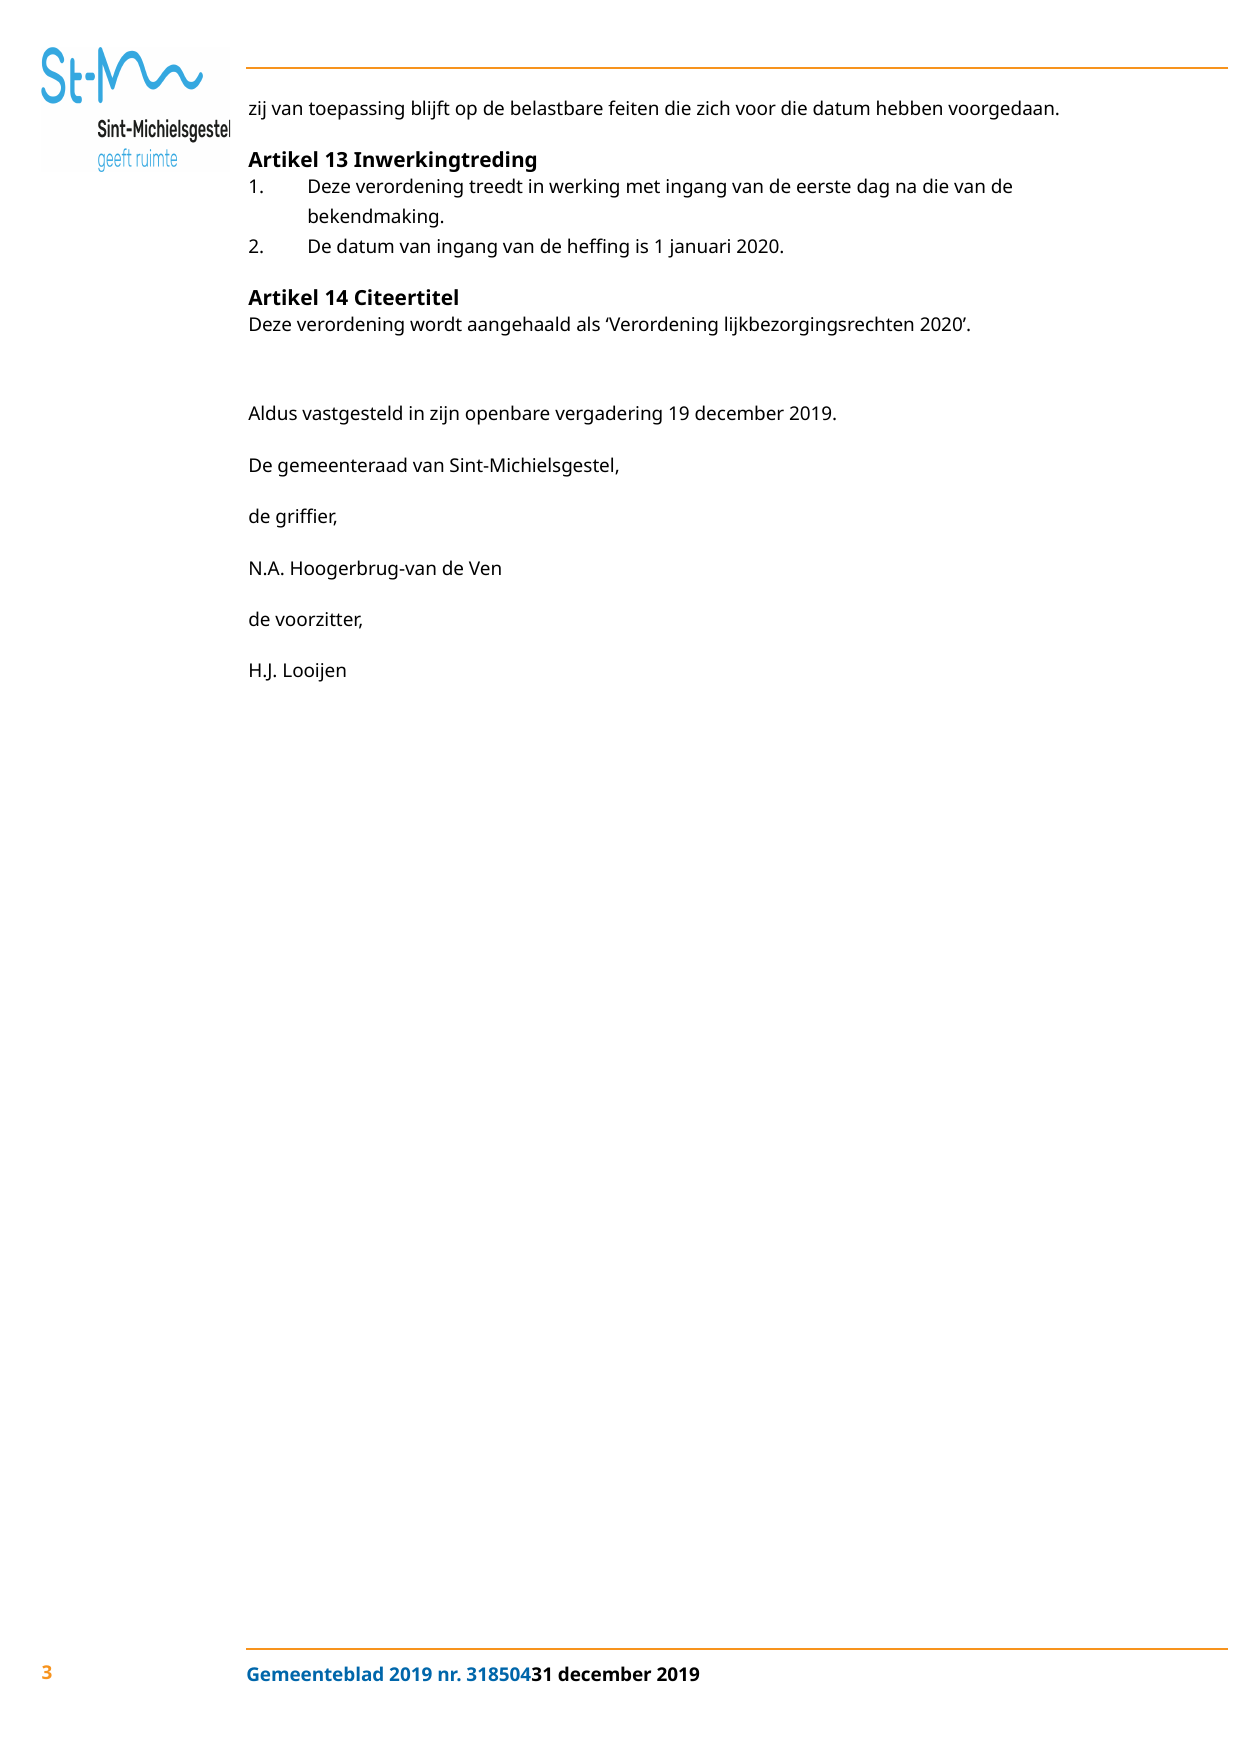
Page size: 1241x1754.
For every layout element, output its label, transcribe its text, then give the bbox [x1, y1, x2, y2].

text de griffier, [248, 503, 1152, 529]
text Artikel 14 Citeertitel [248, 283, 1152, 312]
text de voorzitter, [248, 606, 1152, 632]
text H.J. Looijen [248, 658, 1152, 683]
text Deze verordening wordt aangehaald als ‘Verordening lijkbezorgingsrechten 2020’. [248, 312, 1152, 337]
text Artikel 13 Inwerkingtreding [248, 145, 1152, 174]
text N.A. Hoogerbrug-van de Ven [248, 555, 1152, 581]
text De gemeenteraad van Sint-Michielsgestel, [248, 452, 1152, 478]
text zij van toepassing blijft op de belastbare feiten die zich voor die datum hebben voorgedaan. [248, 95, 1152, 121]
picture [41, 47, 231, 172]
text Aldus vastgesteld in zijn openbare vergadering 19 december 2019. [248, 400, 1152, 426]
list De datum van ingang van de heffing is 1 januari 2020. [248, 233, 1152, 258]
list Deze verordening treedt in werking met ingang van de eerste dag na die van de bekendmaking. [248, 174, 1152, 229]
